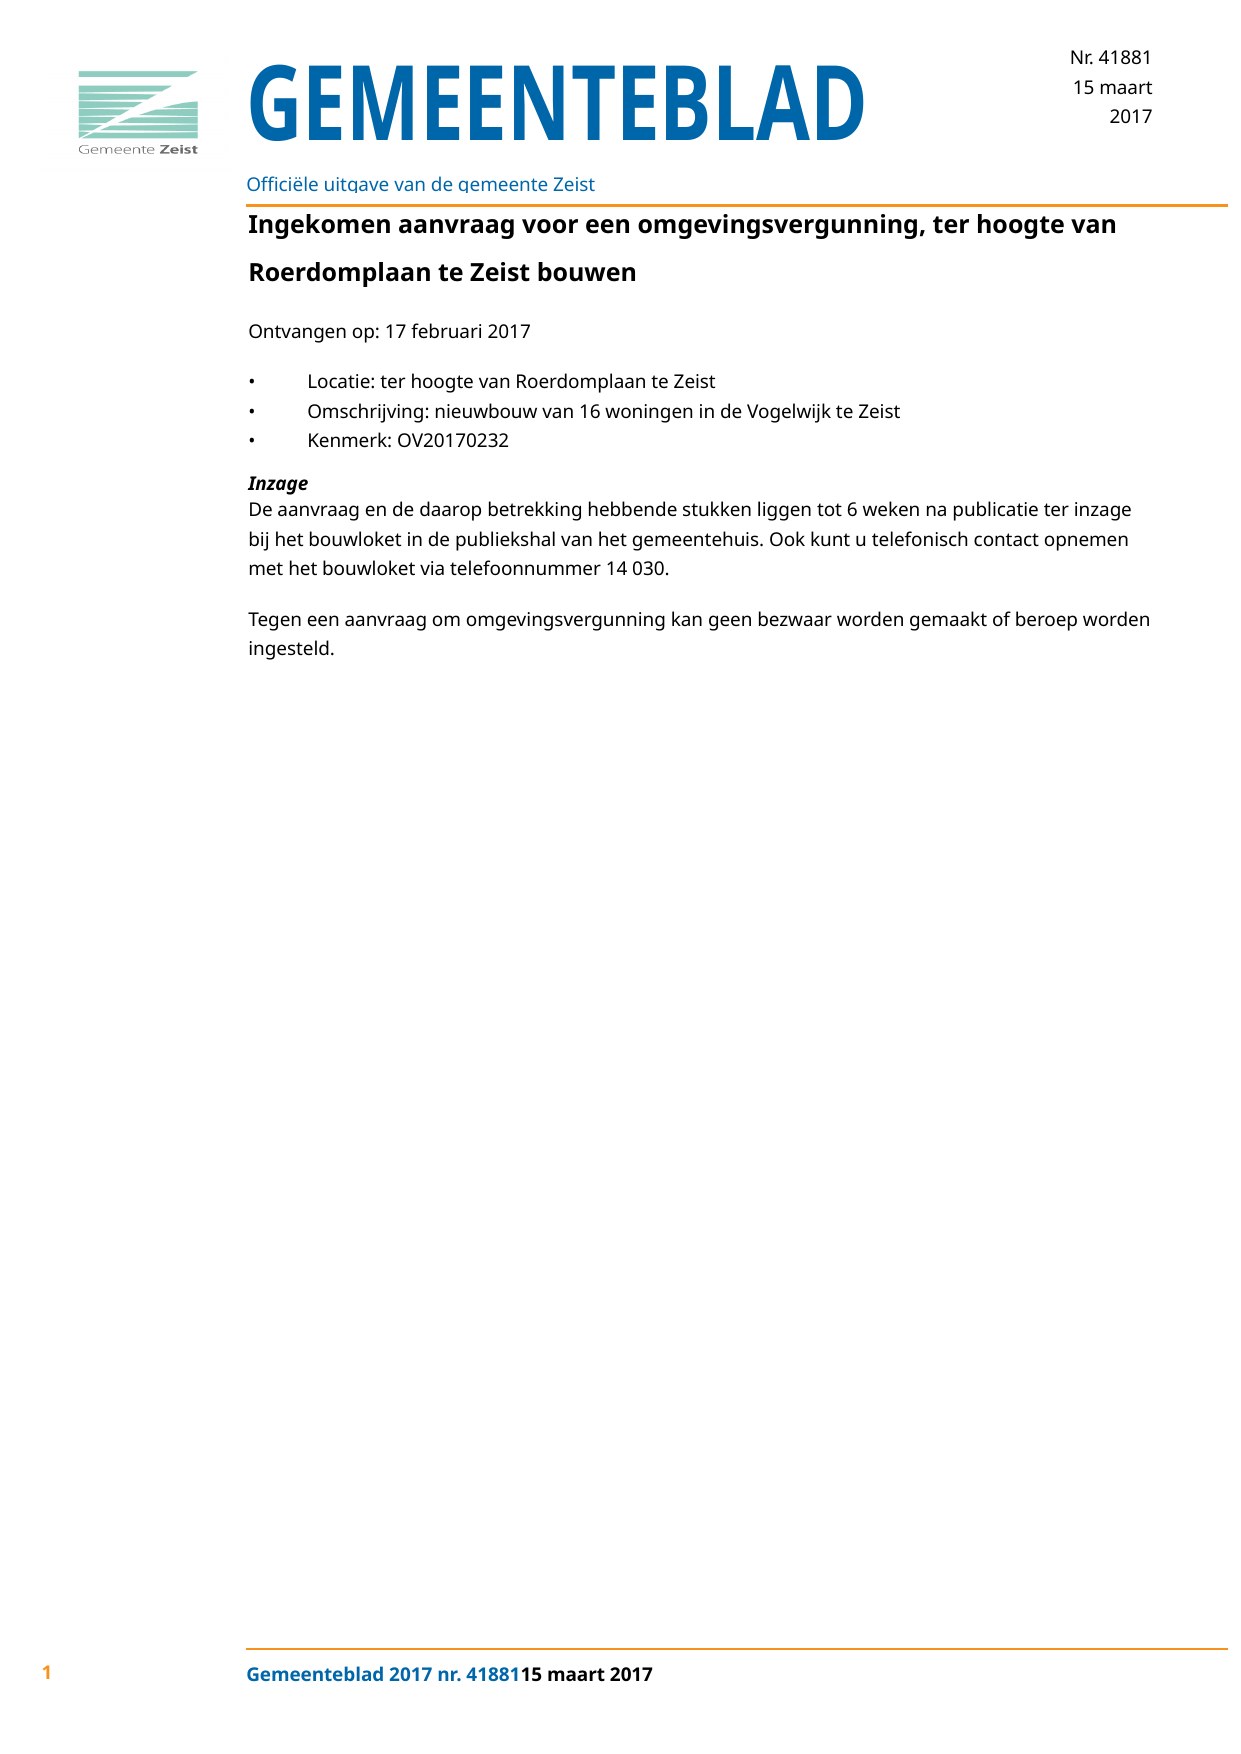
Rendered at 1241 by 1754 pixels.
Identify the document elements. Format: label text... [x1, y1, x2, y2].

picture [41, 47, 231, 172]
list Kenmerk: OV20170232 [248, 427, 1152, 453]
text Tegen een aanvraag om omgevingsvergunning kan geen bezwaar worden gemaakt of beroep worden ingesteld. [248, 606, 1152, 661]
text Ontvangen op: 17 februari 2017 [248, 318, 1152, 344]
text Ingekomen aanvraag voor een omgevingsvergunning, ter hoogte van Roerdomplaan te Zeist bouwen [248, 207, 1152, 288]
text Inzage [248, 471, 1152, 496]
list Omschrijving: nieuwbouw van 16 woningen in de Vogelwijk te Zeist [248, 398, 1152, 424]
text De aanvraag en de daarop betrekking hebbende stukken liggen tot 6 weken na publicatie ter inzage bij het bouwloket in de publiekshal van het gemeentehuis. Ook kunt u telefonisch contact opnemen met het bouwloket via telefoonnummer 14 030. [248, 496, 1152, 581]
list Locatie: ter hoogte van Roerdomplaan te Zeist [248, 368, 1152, 394]
